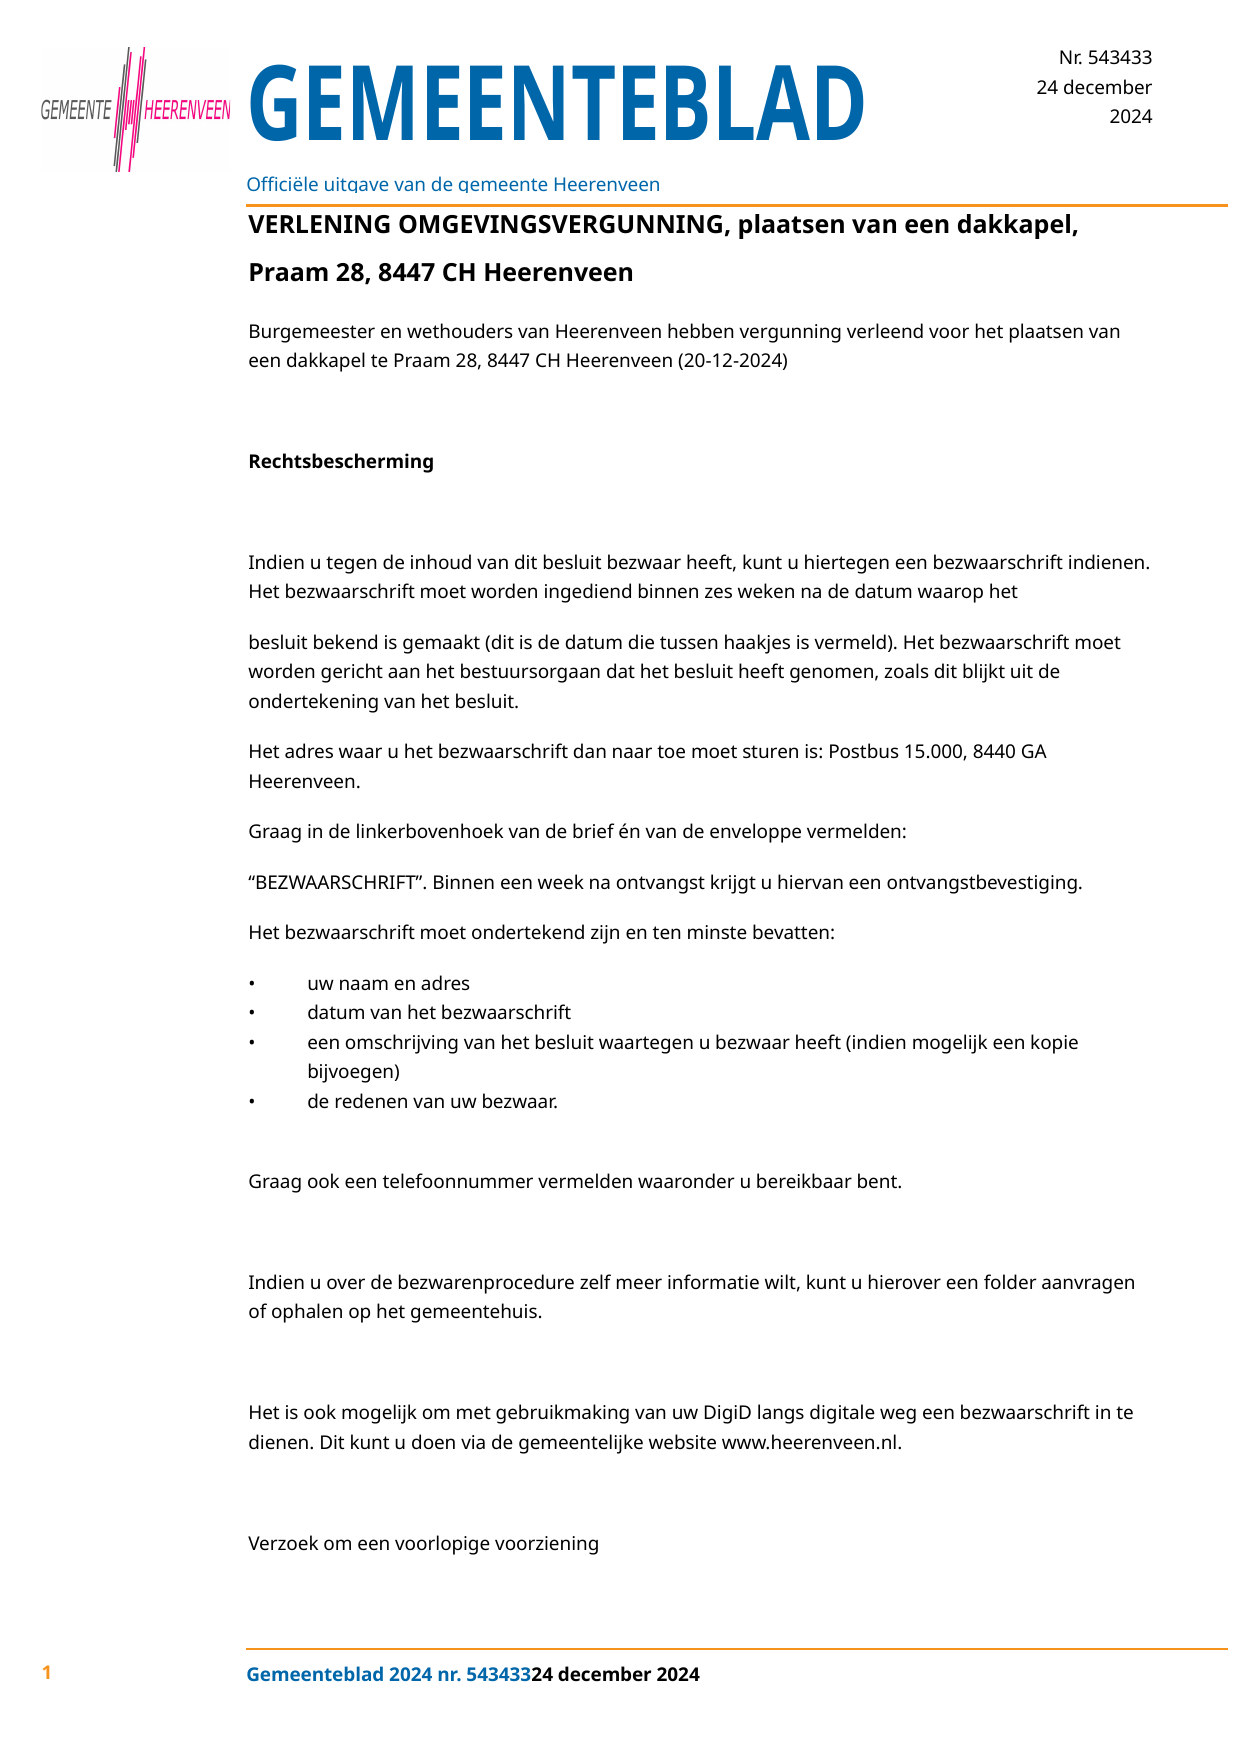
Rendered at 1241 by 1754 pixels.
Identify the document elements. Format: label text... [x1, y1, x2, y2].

list datum van het bezwaarschrift [248, 999, 1152, 1025]
text Graag in de linkerbovenhoek van de brief én van de enveloppe vermelden: [248, 819, 1152, 844]
list de redenen van uw bezwaar. [248, 1088, 1152, 1114]
picture [41, 47, 231, 172]
text Het is ook mogelijk om met gebruikmaking van uw DigiD langs digitale weg een bezwaarschrift in te dienen. Dit kunt u doen via de gemeentelijke website www.heerenveen.nl. [248, 1399, 1152, 1455]
text Indien u tegen de inhoud van dit besluit bezwaar heeft, kunt u hiertegen een bezwaarschrift indienen. Het bezwaarschrift moet worden ingediend binnen zes weken na de datum waarop het [248, 549, 1152, 604]
text besluit bekend is gemaakt (dit is de datum die tussen haakjes is vermeld). Het bezwaarschrift moet worden gericht aan het bestuursorgaan dat het besluit heeft genomen, zoals dit blijkt uit de ondertekening van het besluit. [248, 629, 1152, 714]
text Graag ook een telefoonnummer vermelden waaronder u bereikbaar bent. [248, 1168, 1152, 1194]
list uw naam en adres [248, 970, 1152, 996]
text Verzoek om een voorlopige voorziening [248, 1530, 1152, 1556]
list een omschrijving van het besluit waartegen u bezwaar heeft (indien mogelijk een kopie bijvoegen) [248, 1029, 1152, 1084]
text Rechtsbescherming [248, 448, 1152, 474]
text “BEZWAARSCHRIFT”. Binnen een week na ontvangst krijgt u hiervan een ontvangstbevestiging. [248, 869, 1152, 895]
text Indien u over de bezwarenprocedure zelf meer informatie wilt, kunt u hierover een folder aanvragen of ophalen op het gemeentehuis. [248, 1269, 1152, 1324]
text VERLENING OMGEVINGSVERGUNNING, plaatsen van een dakkapel, Praam 28, 8447 CH Heerenveen [248, 207, 1152, 288]
text Het adres waar u het bezwaarschrift dan naar toe moet sturen is: Postbus 15.000, 8440 GA Heerenveen. [248, 739, 1152, 794]
text Het bezwaarschrift moet ondertekend zijn en ten minste bevatten: [248, 919, 1152, 945]
text Burgemeester en wethouders van Heerenveen hebben vergunning verleend voor het plaatsen van een dakkapel te Praam 28, 8447 CH Heerenveen (20-12-2024) [248, 318, 1152, 373]
